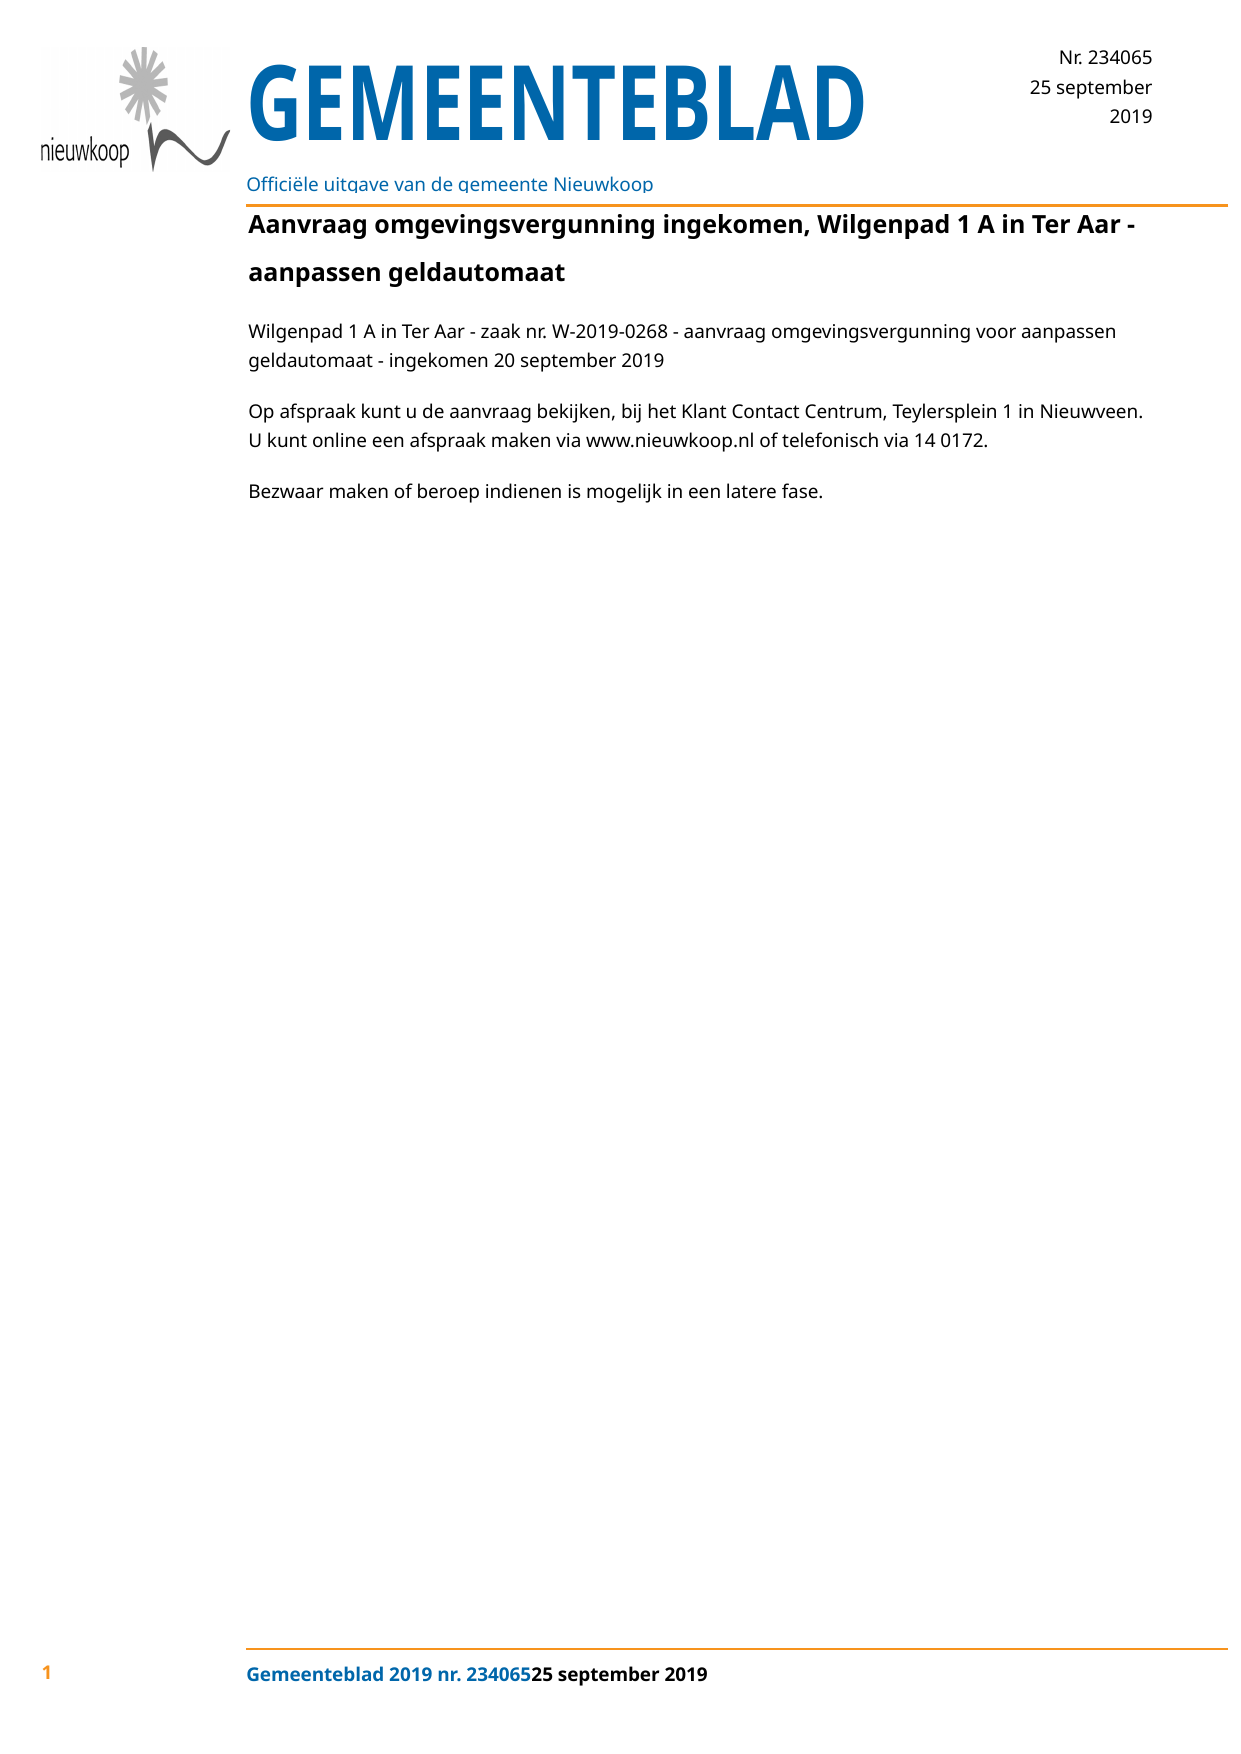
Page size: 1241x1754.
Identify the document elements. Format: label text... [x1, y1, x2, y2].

text Bezwaar maken of beroep indienen is mogelijk in een latere fase. [248, 478, 1152, 504]
text Aanvraag omgevingsvergunning ingekomen, Wilgenpad 1 A in Ter Aar - aanpassen geldautomaat [248, 207, 1152, 288]
text Op afspraak kunt u de aanvraag bekijken, bij het Klant Contact Centrum, Teylersplein 1 in Nieuwveen. U kunt online een afspraak maken via www.nieuwkoop.nl of telefonisch via 14 0172. [248, 398, 1152, 453]
text Wilgenpad 1 A in Ter Aar - zaak nr. W-2019-0268 - aanvraag omgevingsvergunning voor aanpassen geldautomaat - ingekomen 20 september 2019 [248, 318, 1152, 373]
picture [41, 47, 231, 172]
